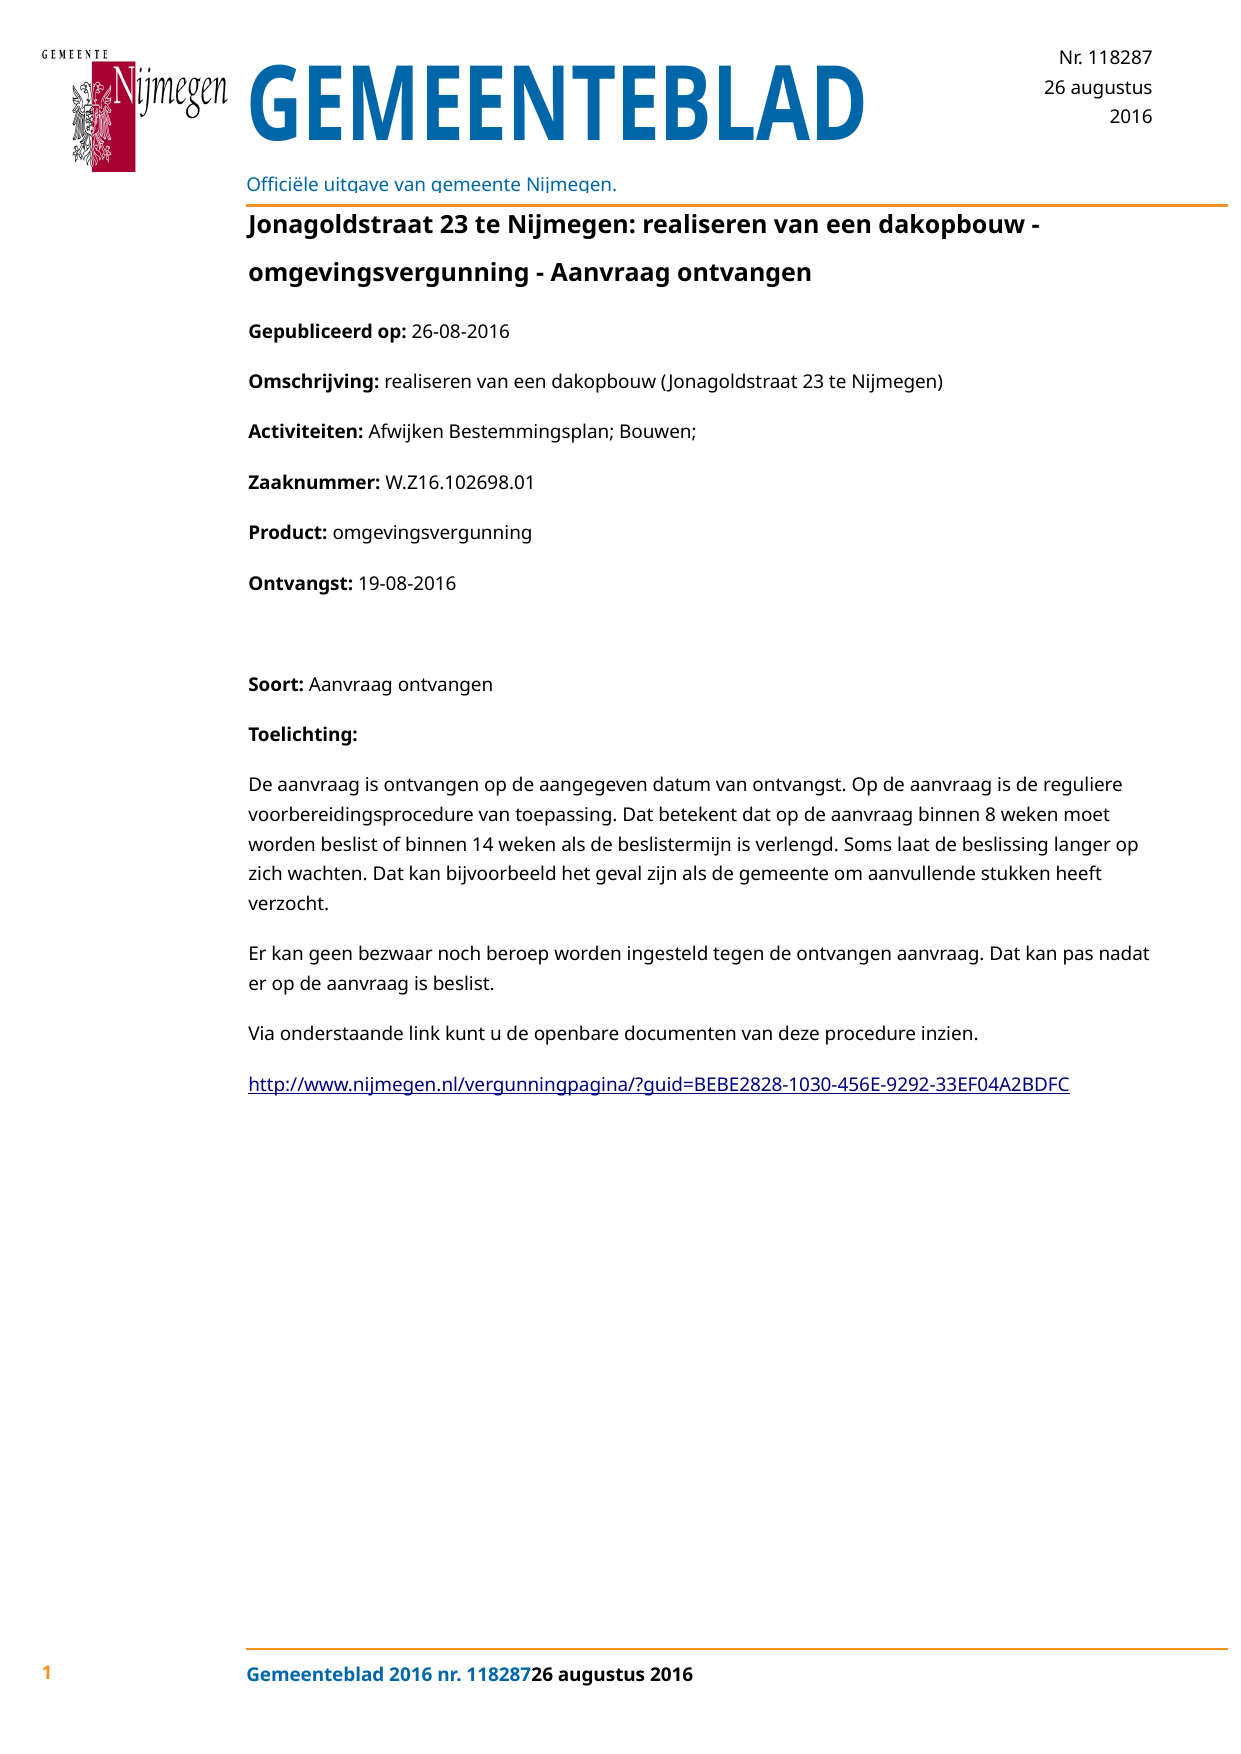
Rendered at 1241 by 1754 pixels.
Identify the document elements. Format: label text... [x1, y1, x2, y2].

text http://www.nijmegen.nl/vergunningpagina/?guid=BEBE2828-1030-456E-9292-33EF04A2BDFC [248, 1071, 1152, 1097]
text Activiteiten: Afwijken Bestemmingsplan; Bouwen; [248, 419, 1152, 444]
text Toelichting: [248, 721, 1152, 747]
text Product: omgevingsvergunning [248, 519, 1152, 545]
text De aanvraag is ontvangen op de aangegeven datum van ontvangst. Op de aanvraag is de reguliere voorbereidingsprocedure van toepassing. Dat betekent dat op de aanvraag binnen 8 weken moet worden beslist of binnen 14 weken als de beslistermijn is verlengd. Soms laat de beslissing langer op zich wachten. Dat kan bijvoorbeeld het geval zijn als de gemeente om aanvullende stukken heeft verzocht. [248, 772, 1152, 916]
text Ontvangst: 19-08-2016 [248, 570, 1152, 596]
text Er kan geen bezwaar noch beroep worden ingesteld tegen de ontvangen aanvraag. Dat kan pas nadat er op de aanvraag is beslist. [248, 940, 1152, 996]
text Via onderstaande link kunt u de openbare documenten van deze procedure inzien. [248, 1020, 1152, 1046]
text Omschrijving: realiseren van een dakopbouw (Jonagoldstraat 23 te Nijmegen) [248, 368, 1152, 394]
text Jonagoldstraat 23 te Nijmegen: realiseren van een dakopbouw - omgevingsvergunning - Aanvraag ontvangen [248, 207, 1152, 288]
text Soort: Aanvraag ontvangen [248, 671, 1152, 697]
text Zaaknummer: W.Z16.102698.01 [248, 469, 1152, 495]
text Gepubliceerd op: 26-08-2016 [248, 318, 1152, 344]
picture [41, 47, 231, 172]
